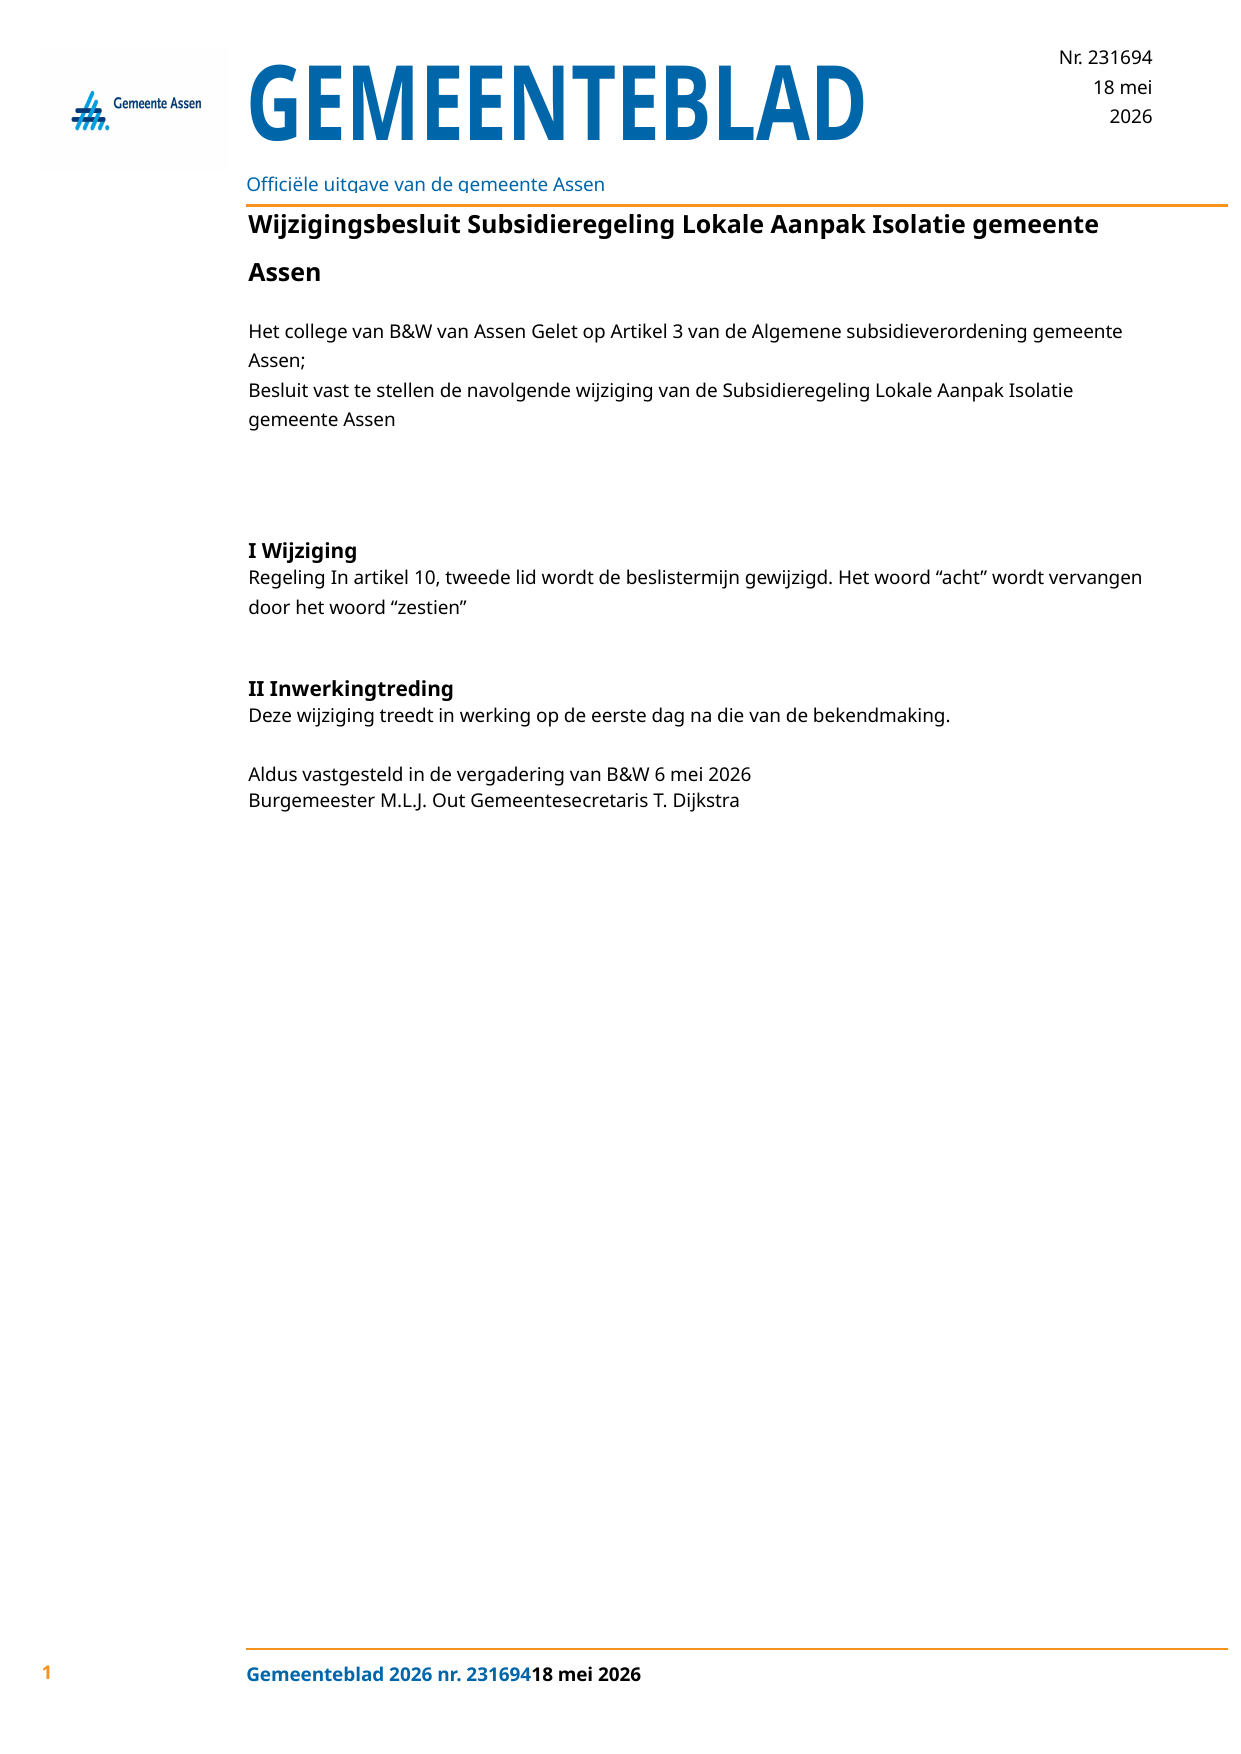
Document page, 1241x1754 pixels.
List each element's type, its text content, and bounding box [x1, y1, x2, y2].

text Aldus vastgesteld in de vergadering van B&W 6 mei 2026 [248, 762, 1152, 787]
text Regeling In artikel 10, tweede lid wordt de beslistermijn gewijzigd. Het woord “acht” wordt vervangen door het woord “zestien” [248, 564, 1152, 620]
text II Inwerkingtreding [248, 674, 1152, 702]
text Besluit vast te stellen de navolgende wijziging van de Subsidieregeling Lokale Aanpak Isolatie gemeente Assen [248, 377, 1152, 432]
text Burgemeester M.L.J. Out Gemeentesecretaris T. Dijkstra [248, 787, 1152, 813]
text Wijzigingsbesluit Subsidieregeling Lokale Aanpak Isolatie gemeente Assen [248, 207, 1152, 288]
text Deze wijziging treedt in werking op de eerste dag na die van de bekendmaking. [248, 702, 1152, 728]
text I Wijziging [248, 536, 1152, 564]
picture [41, 47, 231, 172]
text Het college van B&W van Assen Gelet op Artikel 3 van de Algemene subsidieverordening gemeente Assen; [248, 318, 1152, 373]
